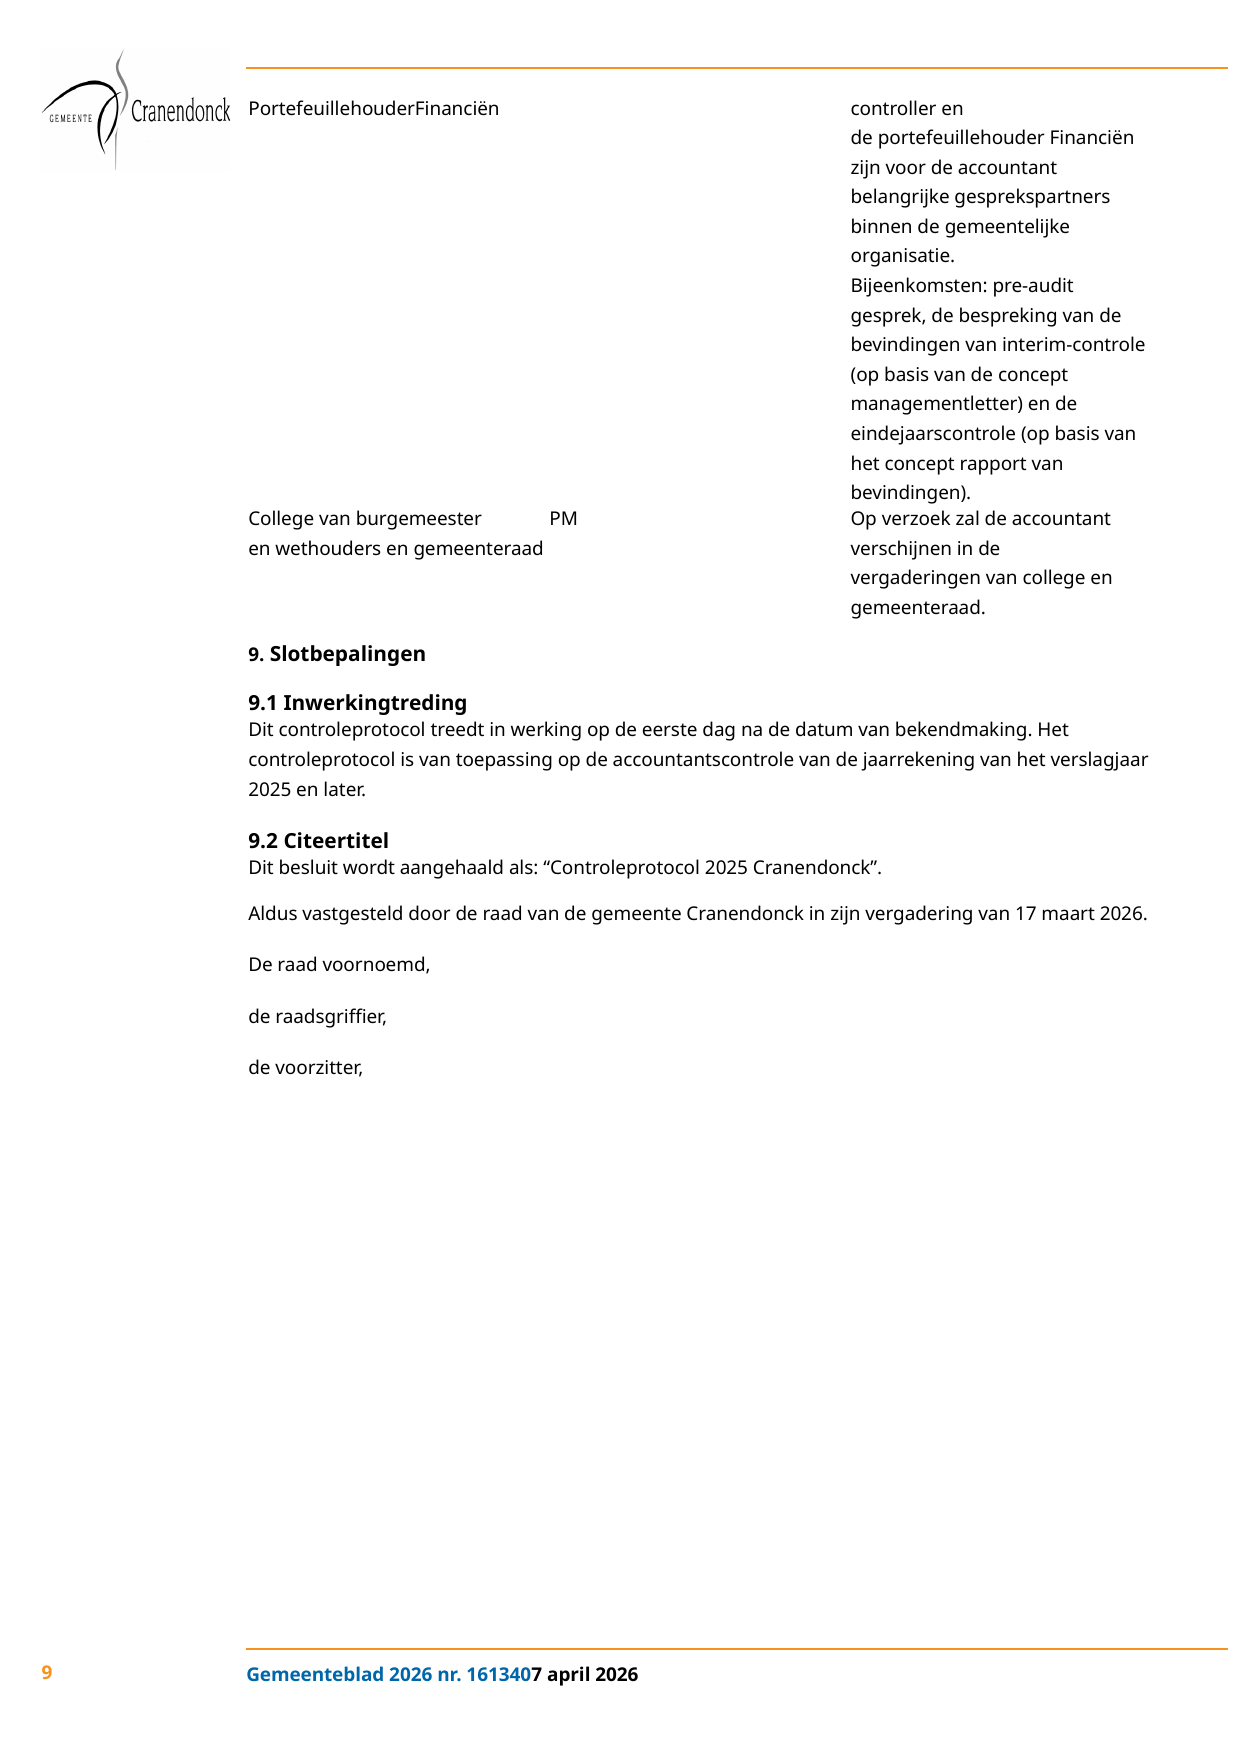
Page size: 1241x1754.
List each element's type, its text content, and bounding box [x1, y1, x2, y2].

text De raad voornoemd, [248, 952, 1152, 977]
table_cell Op verzoek zal de accountant verschijnen in de vergaderingen van college en gemeenteraad. [850, 505, 1152, 619]
text de raadsgriffier, [248, 1003, 1152, 1029]
table_cell PM [549, 505, 850, 619]
text de voorzitter, [248, 1054, 1152, 1080]
text Dit besluit wordt aangehaald als: “Controleprotocol 2025 Cranendonck”. [248, 854, 1152, 880]
table_cell controller en de portefeuillehouder Financiën zijn voor de accountant belangrijke gesprekspartners binnen de gemeentelijke organisatie. Bijeenkomsten: pre-audit gesprek, de bespreking van de bevindingen van interim-controle (op basis van de concept managementletter) en de eindejaarscontrole (op basis van het concept rapport van bevindingen). [850, 95, 1152, 505]
text 9. Slotbepalingen [248, 639, 1152, 667]
text 9.1 Inwerkingtreding [248, 688, 1152, 717]
text Dit controleprotocol treedt in werking op de eerste dag na de datum van bekendmaking. Het controleprotocol is van toepassing op de accountantscontrole van de jaarrekening van het verslagjaar 2025 en later. [248, 717, 1152, 801]
table_cell [549, 95, 850, 505]
text 9.2 Citeertitel [248, 826, 1152, 854]
table_cell College van burgemeester en wethouders en gemeenteraad [248, 505, 549, 619]
text Aldus vastgesteld door de raad van de gemeente Cranendonck in zijn vergadering van 17 maart 2026. [248, 900, 1152, 926]
picture [41, 47, 231, 172]
table_cell PortefeuillehouderFinanciën [248, 95, 549, 505]
